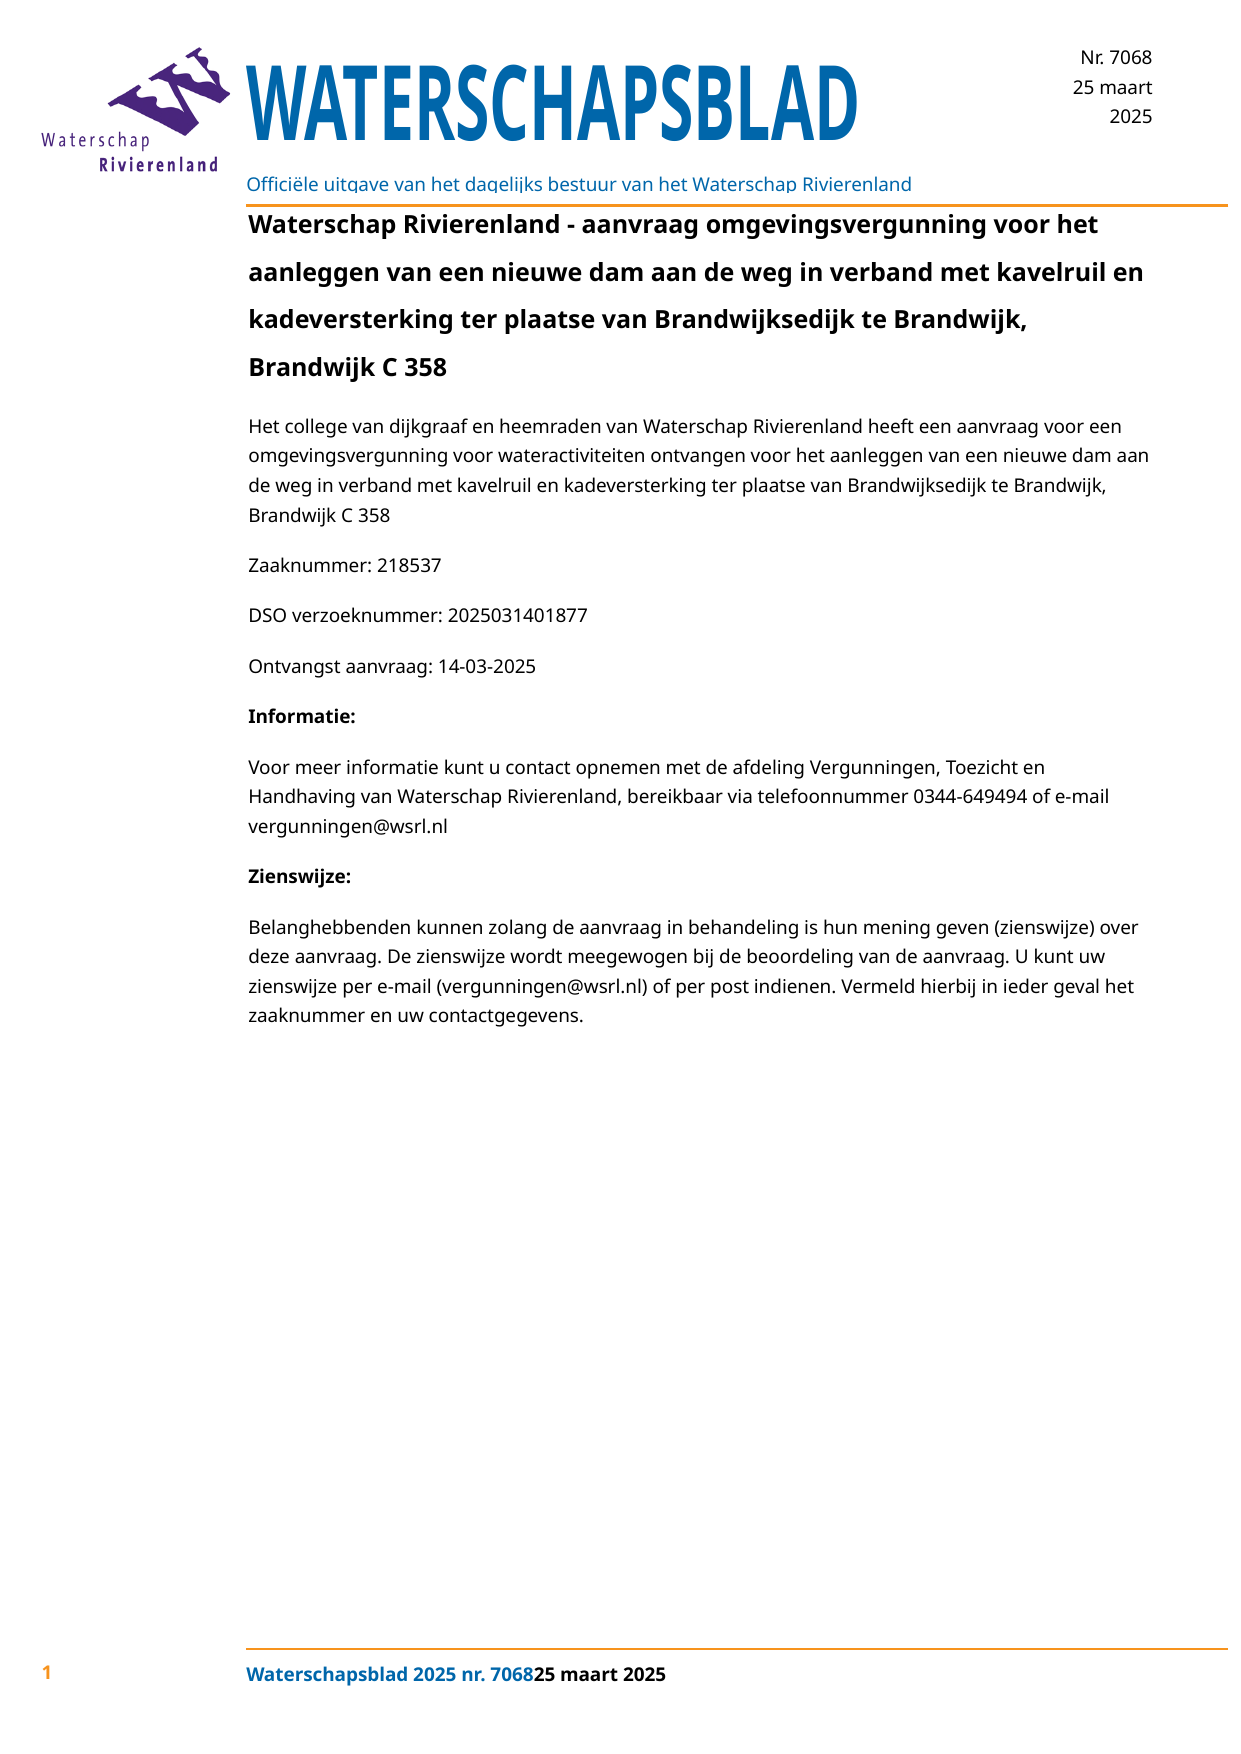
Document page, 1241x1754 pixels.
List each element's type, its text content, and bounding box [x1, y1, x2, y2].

text Zienswijze: [248, 863, 1152, 889]
text Belanghebbenden kunnen zolang de aanvraag in behandeling is hun mening geven (zienswijze) over deze aanvraag. De zienswijze wordt meegewogen bij de beoordeling van de aanvraag. U kunt uw zienswijze per e-mail (vergunningen@wsrl.nl) of per post indienen. Vermeld hierbij in ieder geval het zaaknummer en uw contactgegevens. [248, 914, 1152, 1028]
picture [41, 47, 231, 172]
text Het college van dijkgraaf en heemraden van Waterschap Rivierenland heeft een aanvraag voor een omgevingsvergunning voor wateractiviteiten ontvangen voor het aanleggen van een nieuwe dam aan de weg in verband met kavelruil en kadeversterking ter plaatse van Brandwijksedijk te Brandwijk, Brandwijk C 358 [248, 413, 1152, 528]
text Waterschap Rivierenland - aanvraag omgevingsvergunning voor het aanleggen van een nieuwe dam aan de weg in verband met kavelruil en kadeversterking ter plaatse van Brandwijksedijk te Brandwijk, Brandwijk C 358 [248, 207, 1152, 384]
text Zaaknummer: 218537 [248, 552, 1152, 578]
text Informatie: [248, 703, 1152, 729]
text DSO verzoeknummer: 2025031401877 [248, 603, 1152, 628]
text Voor meer informatie kunt u contact opnemen met de afdeling Vergunningen, Toezicht en Handhaving van Waterschap Rivierenland, bereikbaar via telefoonnummer 0344-649494 of e-mail vergunningen@wsrl.nl [248, 754, 1152, 839]
text Ontvangst aanvraag: 14-03-2025 [248, 653, 1152, 679]
